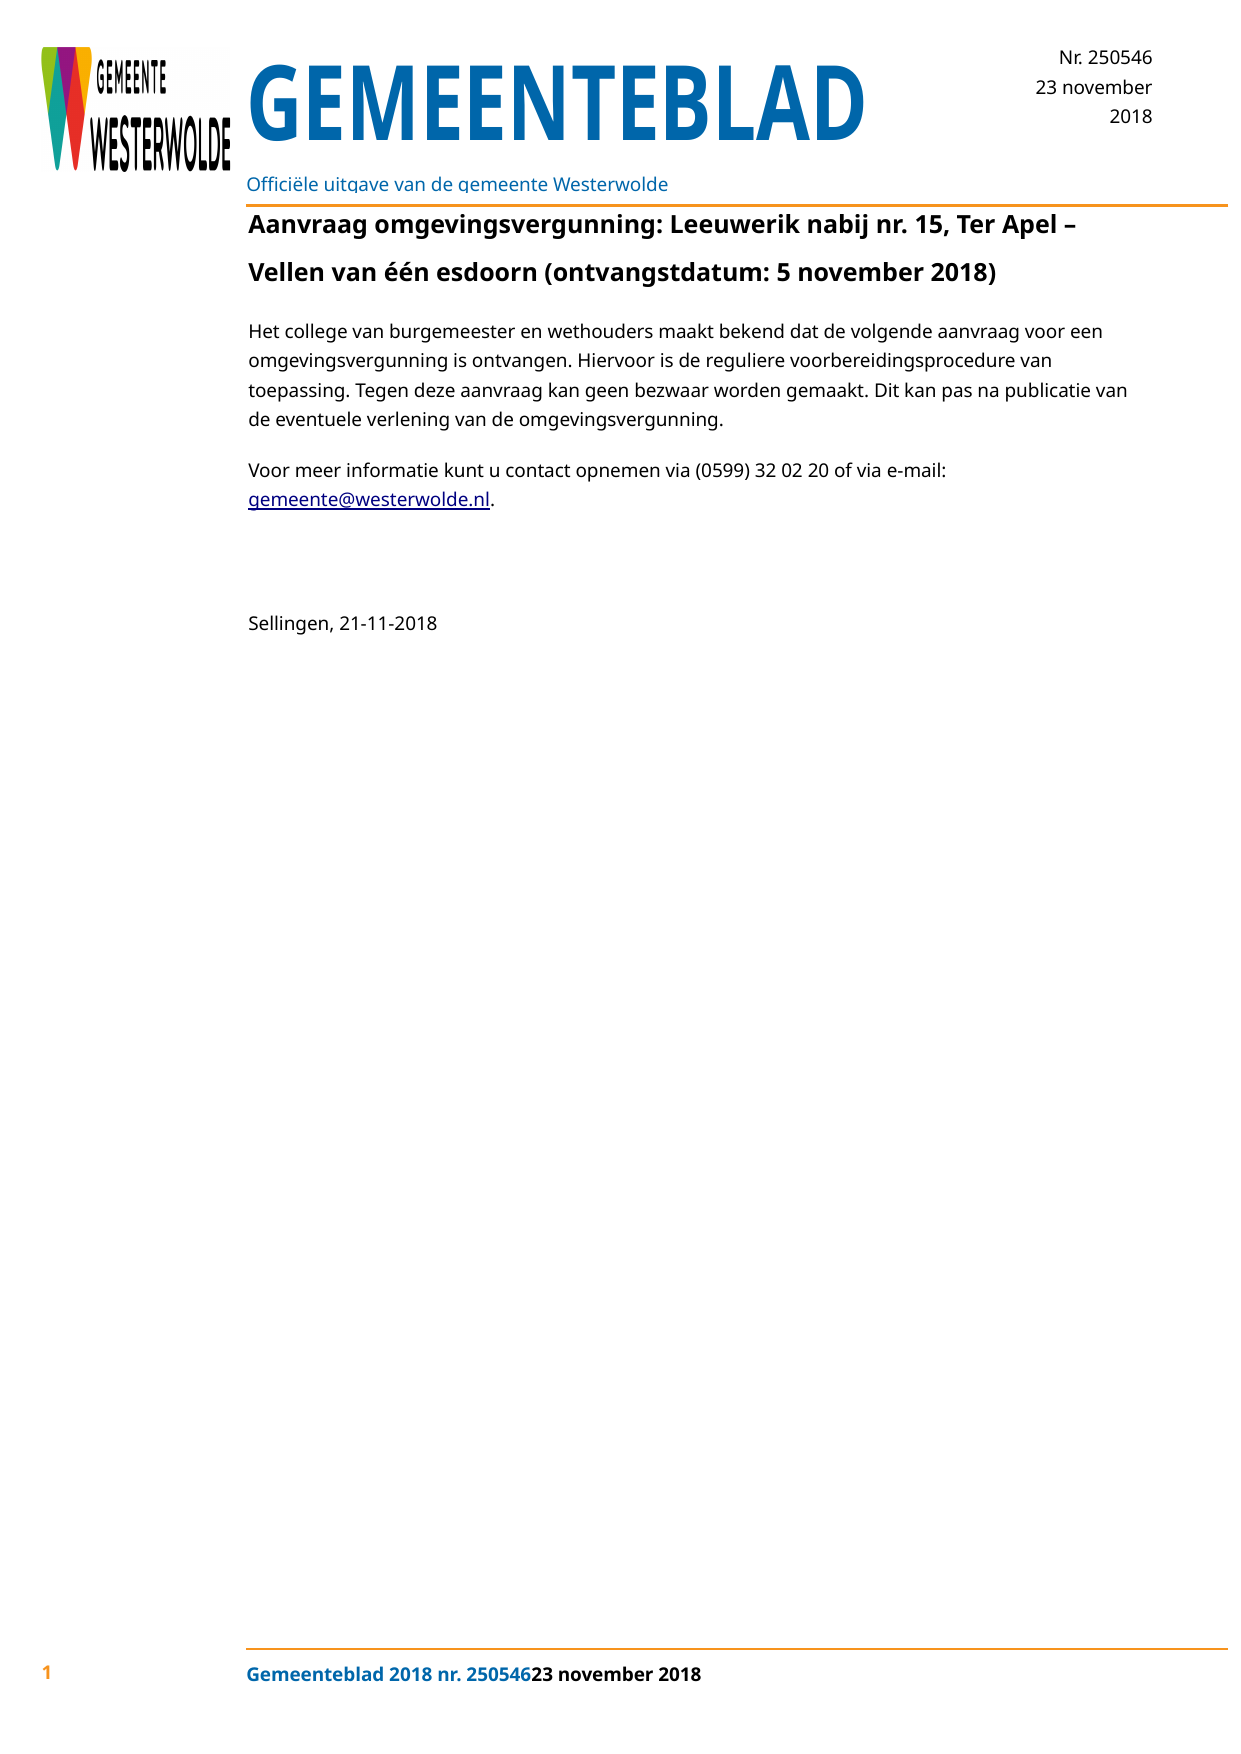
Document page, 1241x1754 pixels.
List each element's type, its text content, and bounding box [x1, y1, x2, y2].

picture [41, 47, 231, 172]
text Voor meer informatie kunt u contact opnemen via (0599) 32 02 20 of via e-mail: gemeente@westerwolde.nl. [248, 457, 1152, 512]
text Het college van burgemeester en wethouders maakt bekend dat de volgende aanvraag voor een omgevingsvergunning is ontvangen. Hiervoor is de reguliere voorbereidingsprocedure van toepassing. Tegen deze aanvraag kan geen bezwaar worden gemaakt. Dit kan pas na publicatie van de eventuele verlening van de omgevingsvergunning. [248, 318, 1152, 432]
text Aanvraag omgevingsvergunning: Leeuwerik nabij nr. 15, Ter Apel – Vellen van één esdoorn (ontvangstdatum: 5 november 2018) [248, 207, 1152, 288]
text Sellingen, 21-11-2018 [248, 611, 1152, 636]
